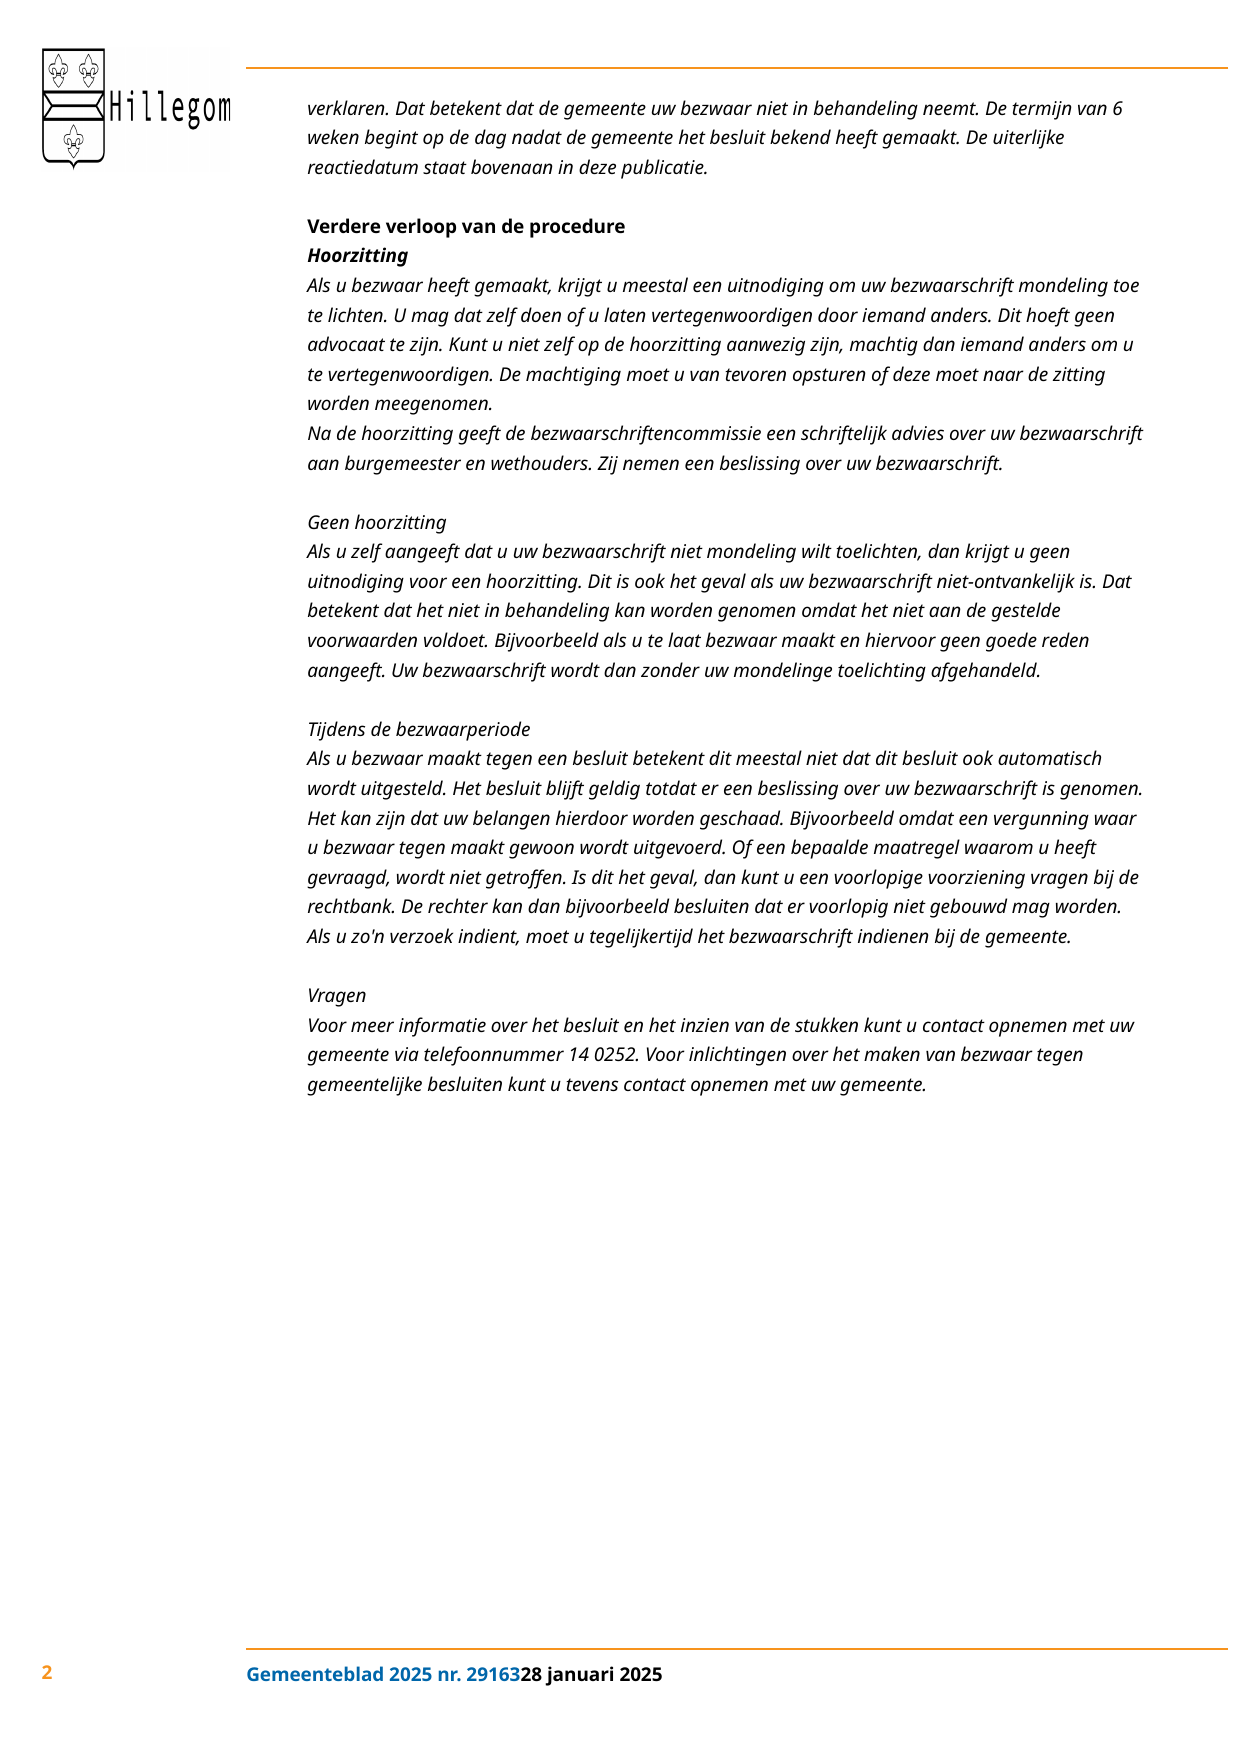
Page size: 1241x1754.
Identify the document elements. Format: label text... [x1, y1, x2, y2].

list Tijdens de bezwaarperiode [248, 716, 1152, 742]
list Als u bezwaar maakt tegen een besluit betekent dit meestal niet dat dit besluit ook automatisch wordt uitgesteld. Het besluit blijft geldig totdat er een beslissing over uw bezwaarschrift is genomen. Het kan zijn dat uw belangen hierdoor worden geschaad. Bijvoorbeeld omdat een vergunning waar u bezwaar tegen maakt gewoon wordt uitgevoerd. Of een bepaalde maatregel waarom u heeft gevraagd, wordt niet getroffen. Is dit het geval, dan kunt u een voorlopige voorziening vragen bij de rechtbank. De rechter kan dan bijvoorbeeld besluiten dat er voorlopig niet gebouwd mag worden. Als u zo'n verzoek indient, moet u tegelijkertijd het bezwaarschrift indienen bij de gemeente. [248, 746, 1152, 949]
list Vragen [248, 982, 1152, 1008]
list verklaren. Dat betekent dat de gemeente uw bezwaar niet in behandeling neemt. De termijn van 6 weken begint op de dag nadat de gemeente het besluit bekend heeft gemaakt. De uiterlijke reactiedatum staat bovenaan in deze publicatie. [248, 95, 1152, 180]
list Na de hoorzitting geeft de bezwaarschriftencommissie een schriftelijk advies over uw bezwaarschrift aan burgemeester en wethouders. Zij nemen een beslissing over uw bezwaarschrift. [248, 420, 1152, 476]
list Verdere verloop van de procedure [248, 213, 1152, 239]
list Voor meer informatie over het besluit en het inzien van de stukken kunt u contact opnemen met uw gemeente via telefoonnummer 14 0252. Voor inlichtingen over het maken van bezwaar tegen gemeentelijke besluiten kunt u tevens contact opnemen met uw gemeente. [248, 1012, 1152, 1097]
picture [41, 47, 231, 172]
list Als u bezwaar heeft gemaakt, krijgt u meestal een uitnodiging om uw bezwaarschrift mondeling toe te lichten. U mag dat zelf doen of u laten vertegenwoordigen door iemand anders. Dit hoeft geen advocaat te zijn. Kunt u niet zelf op de hoorzitting aanwezig zijn, machtig dan iemand anders om u te vertegenwoordigen. De machtiging moet u van tevoren opsturen of deze moet naar de zitting worden meegenomen. [248, 272, 1152, 416]
list Geen hoorzitting [248, 509, 1152, 535]
list Als u zelf aangeeft dat u uw bezwaarschrift niet mondeling wilt toelichten, dan krijgt u geen uitnodiging voor een hoorzitting. Dit is ook het geval als uw bezwaarschrift niet-ontvankelijk is. Dat betekent dat het niet in behandeling kan worden genomen omdat het niet aan de gestelde voorwaarden voldoet. Bijvoorbeeld als u te laat bezwaar maakt en hiervoor geen goede reden aangeeft. Uw bezwaarschrift wordt dan zonder uw mondelinge toelichting afgehandeld. [248, 538, 1152, 683]
list Hoorzitting [248, 243, 1152, 268]
